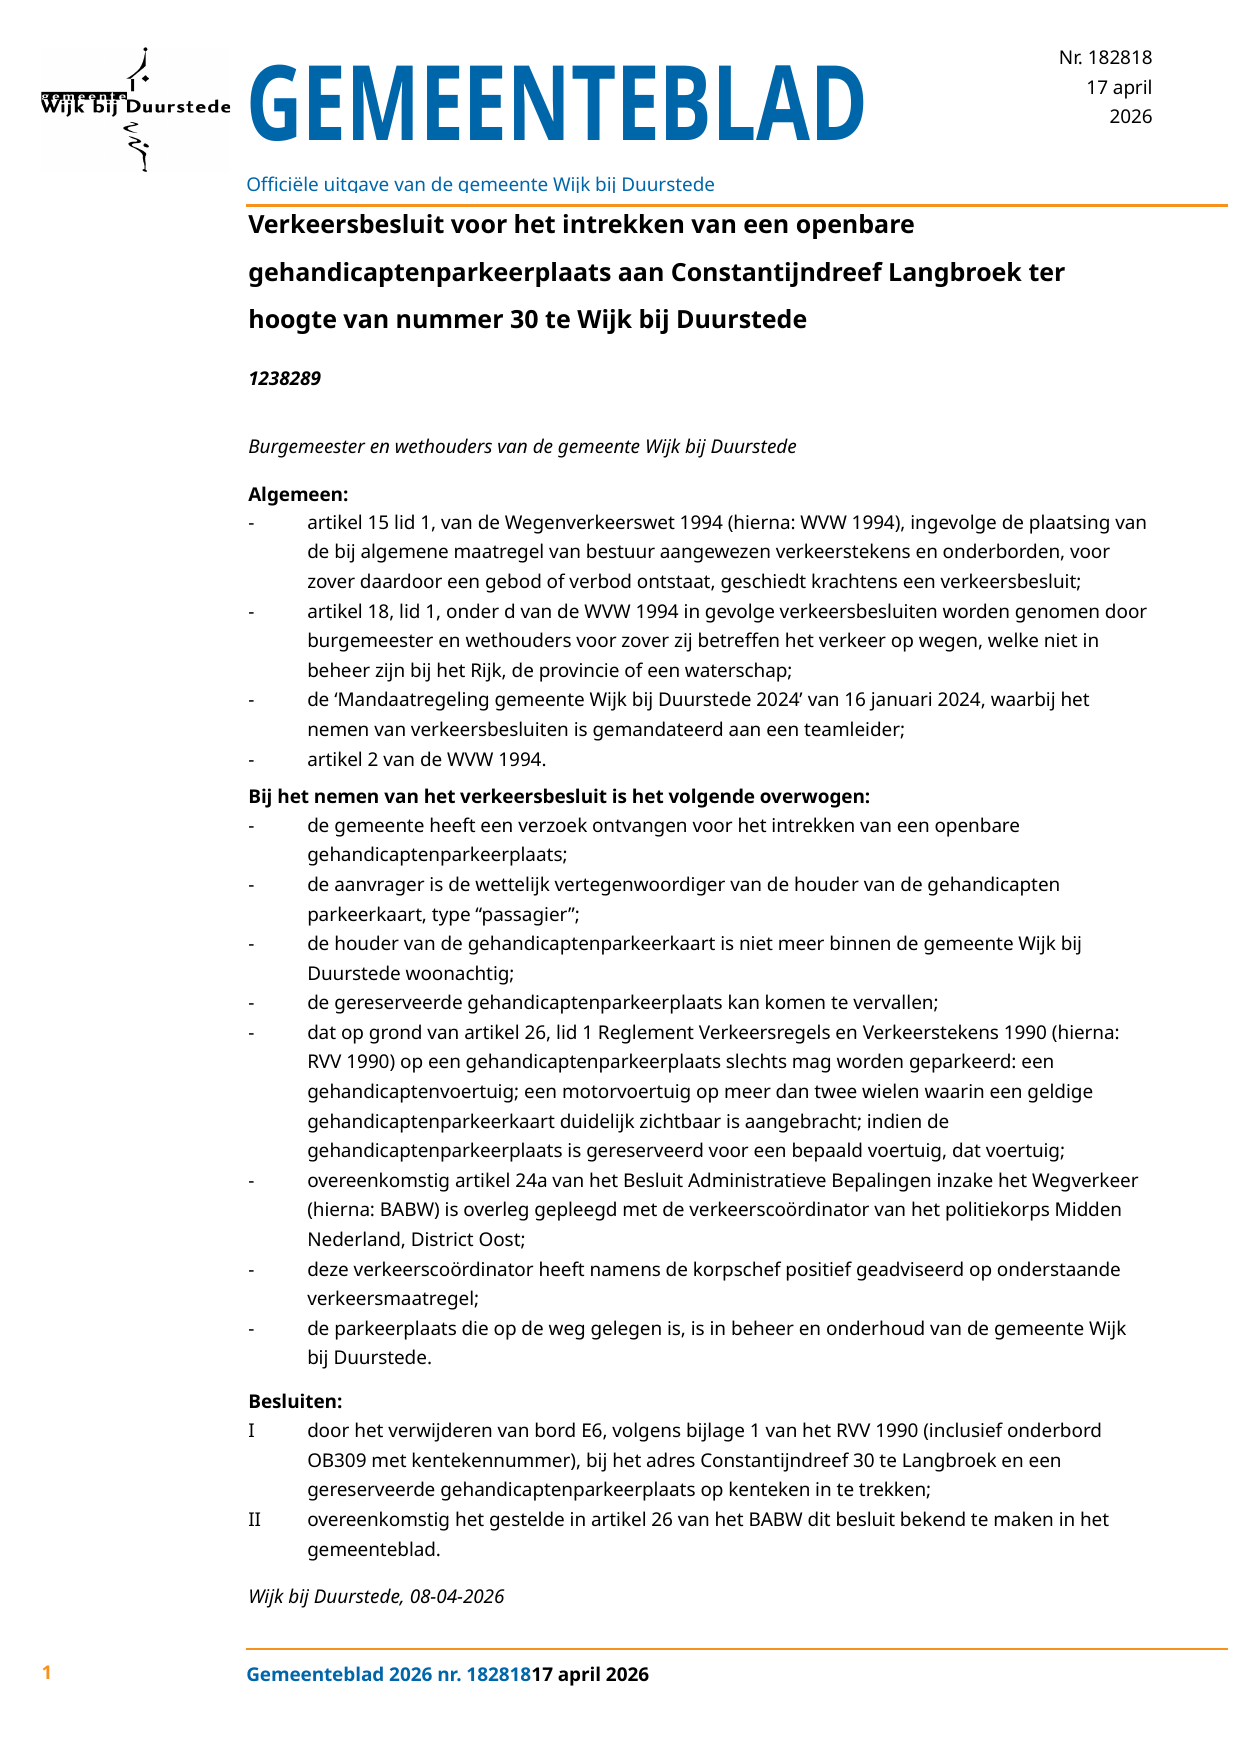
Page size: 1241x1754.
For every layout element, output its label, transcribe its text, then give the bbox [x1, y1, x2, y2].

text Verkeersbesluit voor het intrekken van een openbare gehandicaptenparkeerplaats aan Constantijndreef Langbroek ter hoogte van nummer 30 te Wijk bij Duurstede [248, 207, 1152, 336]
list de gereserveerde gehandicaptenparkeerplaats kan komen te vervallen; [248, 989, 1152, 1015]
list overeenkomstig het gestelde in artikel 26 van het BABW dit besluit bekend te maken in het gemeenteblad. [248, 1506, 1152, 1561]
list door het verwijderen van bord E6, volgens bijlage 1 van het RVV 1990 (inclusief onderbord OB309 met kentekennummer), bij het adres Constantijndreef 30 te Langbroek en een gereserveerde gehandicaptenparkeerplaats op kenteken in te trekken; [248, 1417, 1152, 1502]
list artikel 15 lid 1, van de Wegenverkeerswet 1994 (hierna: WVW 1994), ingevolge de plaatsing van de bij algemene maatregel van bestuur aangewezen verkeerstekens en onderborden, voor zover daardoor een gebod of verbod ontstaat, geschiedt krachtens een verkeersbesluit; [248, 509, 1152, 594]
list de ‘Mandaatregeling gemeente Wijk bij Duurstede 2024’ van 16 januari 2024, waarbij het nemen van verkeersbesluiten is gemandateerd aan een teamleider; [248, 687, 1152, 742]
list overeenkomstig artikel 24a van het Besluit Administratieve Bepalingen inzake het Wegverkeer (hierna: BABW) is overleg gepleegd met de verkeerscoördinator van het politiekorps Midden Nederland, District Oost; [248, 1167, 1152, 1252]
list de aanvrager is de wettelijk vertegenwoordiger van de houder van de gehandicapten parkeerkaart, type “passagier”; [248, 871, 1152, 927]
picture [41, 47, 231, 172]
list de parkeerplaats die op de weg gelegen is, is in beheer en onderhoud van de gemeente Wijk bij Duurstede. [248, 1315, 1152, 1370]
list deze verkeerscoördinator heeft namens de korpschef positief geadviseerd op onderstaande verkeersmaatregel; [248, 1256, 1152, 1311]
text Algemeen: [248, 481, 1152, 507]
list artikel 2 van de WVW 1994. [248, 746, 1152, 772]
list de gemeente heeft een verzoek ontvangen voor het intrekken van een openbare gehandicaptenparkeerplaats; [248, 812, 1152, 867]
list dat op grond van artikel 26, lid 1 Reglement Verkeersregels en Verkeerstekens 1990 (hierna: RVV 1990) op een gehandicaptenparkeerplaats slechts mag worden geparkeerd: een gehandicaptenvoertuig; een motorvoertuig op meer dan twee wielen waarin een geldige gehandicaptenparkeerkaart duidelijk zichtbaar is aangebracht; indien de gehandicaptenparkeerplaats is gereserveerd voor een bepaald voertuig, dat voertuig; [248, 1019, 1152, 1163]
text 1238289 [248, 366, 1152, 391]
list artikel 18, lid 1, onder d van de WVW 1994 in gevolge verkeersbesluiten worden genomen door burgemeester en wethouders voor zover zij betreffen het verkeer op wegen, welke niet in beheer zijn bij het Rijk, de provincie of een waterschap; [248, 598, 1152, 683]
text Besluiten: [248, 1388, 1152, 1413]
text Wijk bij Duurstede, 08-04-2026 [248, 1583, 1152, 1609]
text Bij het nemen van het verkeersbesluit is het volgende overwogen: [248, 784, 1152, 809]
text Burgemeester en wethouders van de gemeente Wijk bij Duurstede [248, 433, 1152, 459]
list de houder van de gehandicaptenparkeerkaart is niet meer binnen de gemeente Wijk bij Duurstede woonachtig; [248, 930, 1152, 986]
